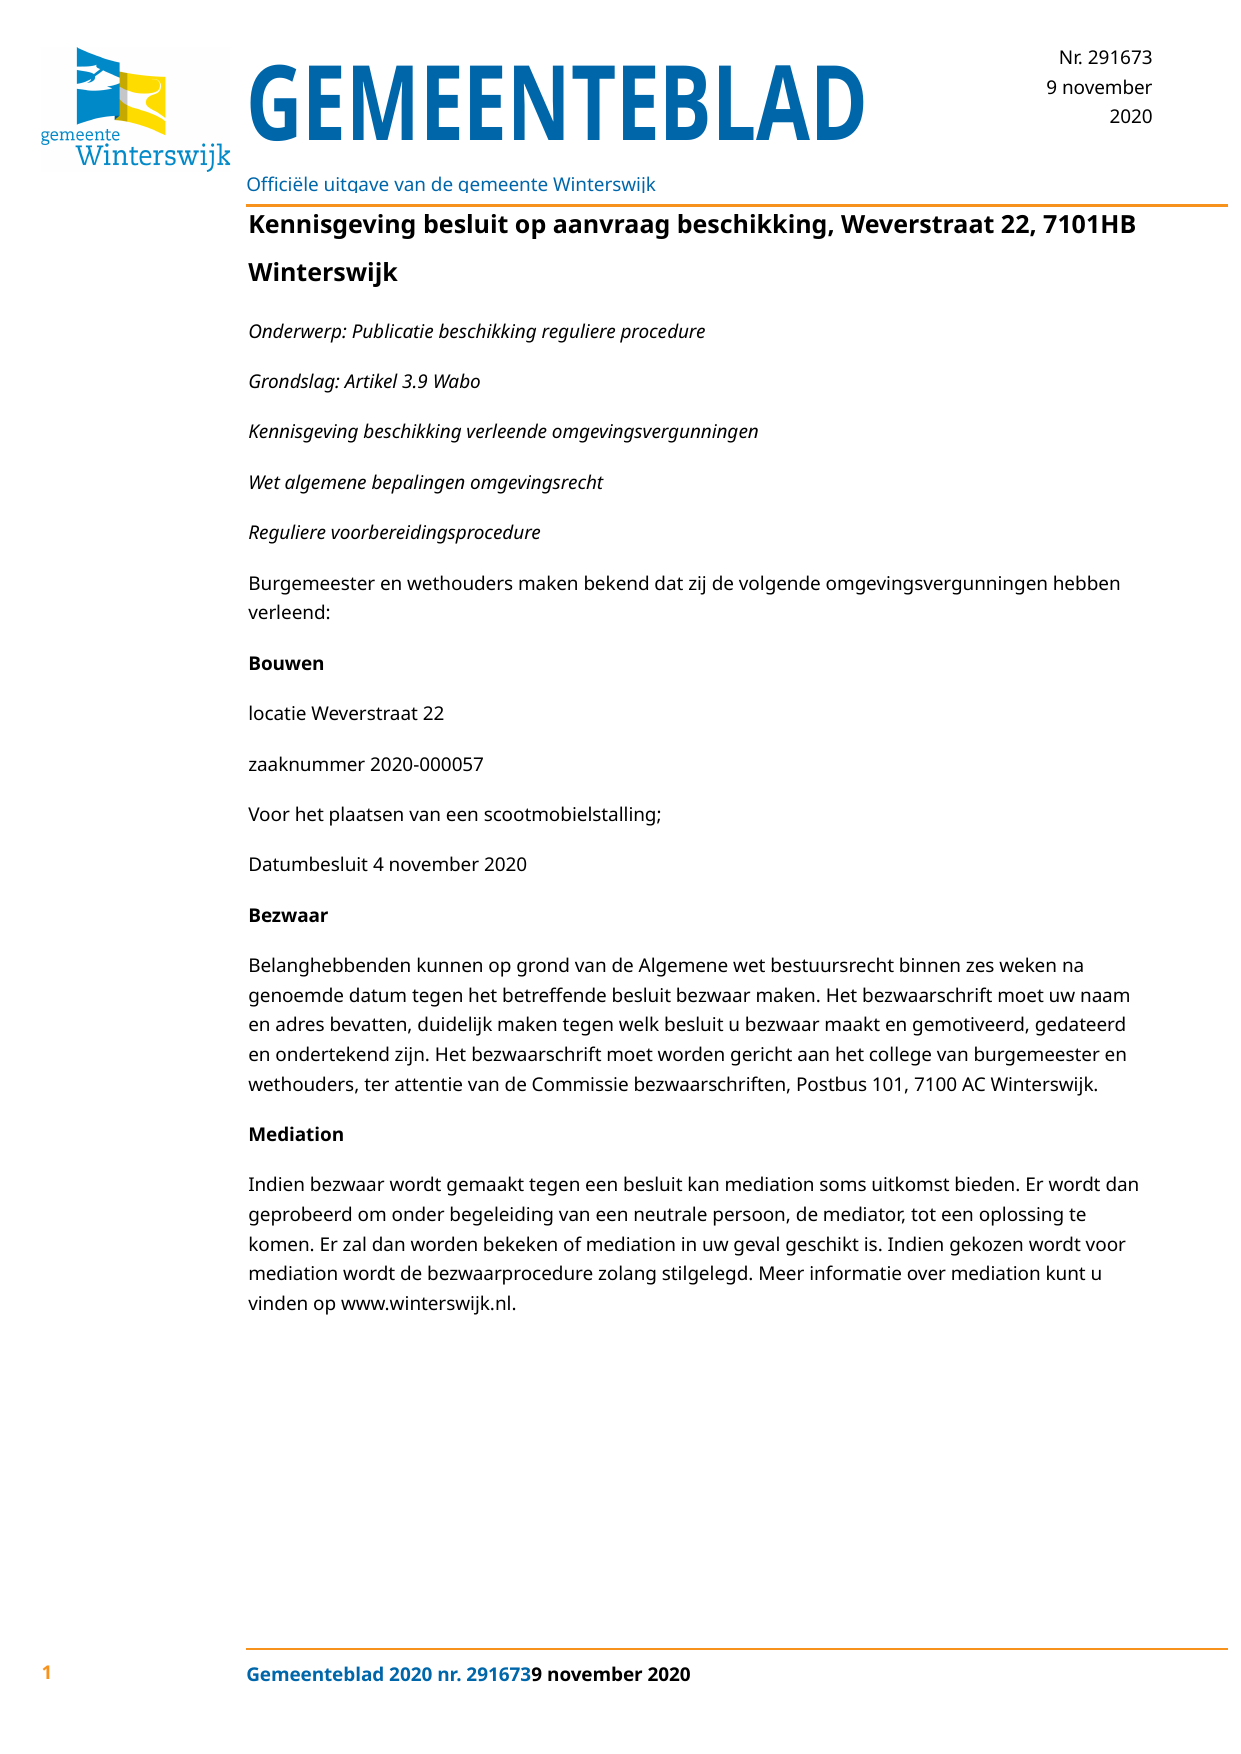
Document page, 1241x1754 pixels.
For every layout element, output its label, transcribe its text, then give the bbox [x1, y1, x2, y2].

text locatie Weverstraat 22 [248, 700, 1152, 726]
text Datumbesluit 4 november 2020 [248, 852, 1152, 877]
text Wet algemene bepalingen omgevingsrecht [248, 469, 1152, 495]
text Bouwen [248, 650, 1152, 676]
text Mediation [248, 1121, 1152, 1147]
text Reguliere voorbereidingsprocedure [248, 519, 1152, 545]
text Kennisgeving beschikking verleende omgevingsvergunningen [248, 419, 1152, 444]
picture [41, 47, 231, 172]
text Kennisgeving besluit op aanvraag beschikking, Weverstraat 22, 7101HB Winterswijk [248, 207, 1152, 288]
picture [225, 153, 231, 162]
text Belanghebbenden kunnen op grond van de Algemene wet bestuursrecht binnen zes weken na genoemde datum tegen het betreffende besluit bezwaar maken. Het bezwaarschrift moet uw naam en adres bevatten, duidelijk maken tegen welk besluit u bezwaar maakt en gemotiveerd, gedateerd en ondertekend zijn. Het bezwaarschrift moet worden gericht aan het college van burgemeester en wethouders, ter attentie van de Commissie bezwaarschriften, Postbus 101, 7100 AC Winterswijk. [248, 952, 1152, 1097]
text Bezwaar [248, 902, 1152, 928]
text Burgemeester en wethouders maken bekend dat zij de volgende omgevingsvergunningen hebben verleend: [248, 570, 1152, 625]
text Onderwerp: Publicatie beschikking reguliere procedure [248, 318, 1152, 344]
text Grondslag: Artikel 3.9 Wabo [248, 368, 1152, 394]
text Indien bezwaar wordt gemaakt tegen een besluit kan mediation soms uitkomst bieden. Er wordt dan geprobeerd om onder begeleiding van een neutrale persoon, de mediator, tot een oplossing te komen. Er zal dan worden bekeken of mediation in uw geval geschikt is. Indien gekozen wordt voor mediation wordt de bezwaarprocedure zolang stilgelegd. Meer informatie over mediation kunt u vinden op www.winterswijk.nl. [248, 1172, 1152, 1316]
text Voor het plaatsen van een scootmobielstalling; [248, 801, 1152, 827]
text zaaknummer 2020-000057 [248, 751, 1152, 777]
